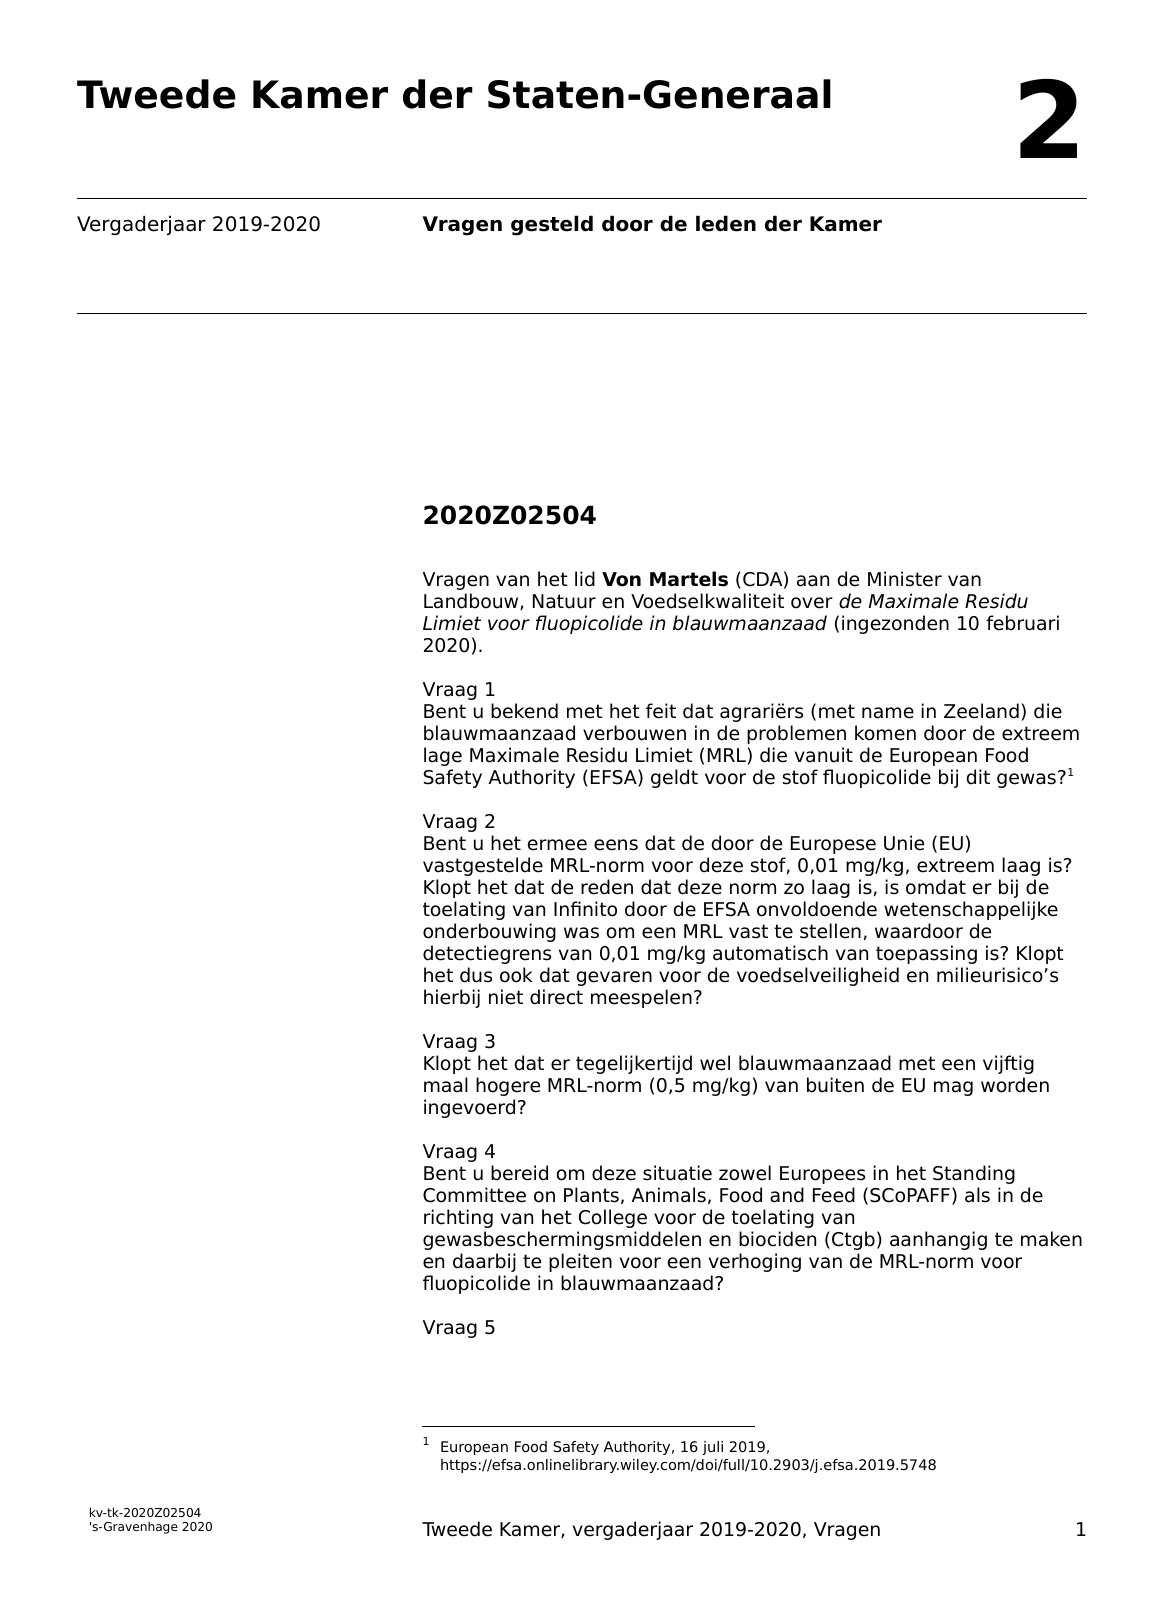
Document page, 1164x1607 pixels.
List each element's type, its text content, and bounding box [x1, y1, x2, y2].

table_header 2 [886, 59, 1087, 198]
table_cell Vragen gesteld door de leden der Kamer [422, 199, 1087, 313]
text Bent u het ermee eens dat de door de Europese Unie (EU) vastgestelde MRL-norm voor deze stof, 0,01 mg/kg, extreem laag is? Klopt het dat de reden dat deze norm zo laag is, is omdat er bij de toelating van Infinito door de EFSA onvoldoende wetenschappelijke onderbouwing was om een MRL vast te stellen, waardoor de detectiegrens van 0,01 mg/kg automatisch van toepassing is? Klopt het dus ook dat gevaren voor de voedselveiligheid en milieurisico’s hierbij niet direct meespelen? [422, 833, 1087, 1009]
text Vraag 3 [422, 1031, 1087, 1053]
table_header Tweede Kamer der Staten-Generaal [77, 59, 886, 198]
text Vraag 2 [422, 811, 1087, 833]
text European Food Safety Authority, 16 juli 2019, https://efsa.onlinelibrary.wiley.com/doi/full/10.2903/j.efsa.2019.5748 [422, 1435, 1087, 1474]
text Bent u bekend met het feit dat agrariërs (met name in Zeeland) die blauwmaanzaad verbouwen in de problemen komen door de extreem lage Maximale Residu Limiet (MRL) die vanuit de European Food Safety Authority (EFSA) geldt voor de stof fluopicolide bij dit gewas? [422, 701, 1087, 789]
text Vragen van het lid Von Martels (CDA) aan de Minister van Landbouw, Natuur en Voedselkwaliteit over de Maximale Residu Limiet voor fluopicolide in blauwmaanzaad (ingezonden 10 februari 2020). [422, 569, 1087, 657]
text Klopt het dat er tegelijkertijd wel blauwmaanzaad met een vijftig maal hogere MRL-norm (0,5 mg/kg) van buiten de EU mag worden ingevoerd? [422, 1053, 1087, 1119]
text kv-tk-2020Z02504 [88, 1506, 323, 1520]
text Vraag 4 [422, 1141, 1087, 1163]
text 's-Gravenhage 2020 [88, 1520, 323, 1534]
text 2020Z02504 [422, 501, 1087, 531]
table_cell Vergaderjaar 2019-2020 [77, 199, 422, 313]
text Vraag 1 [422, 679, 1087, 701]
text Vraag 5 [422, 1317, 1087, 1339]
text Bent u bereid om deze situatie zowel Europees in het Standing Committee on Plants, Animals, Food and Feed (SCoPAFF) als in de richting van het College voor de toelating van gewasbeschermingsmiddelen en biociden (Ctgb) aanhangig te maken en daarbij te pleiten voor een verhoging van de MRL-norm voor fluopicolide in blauwmaanzaad? [422, 1163, 1087, 1295]
